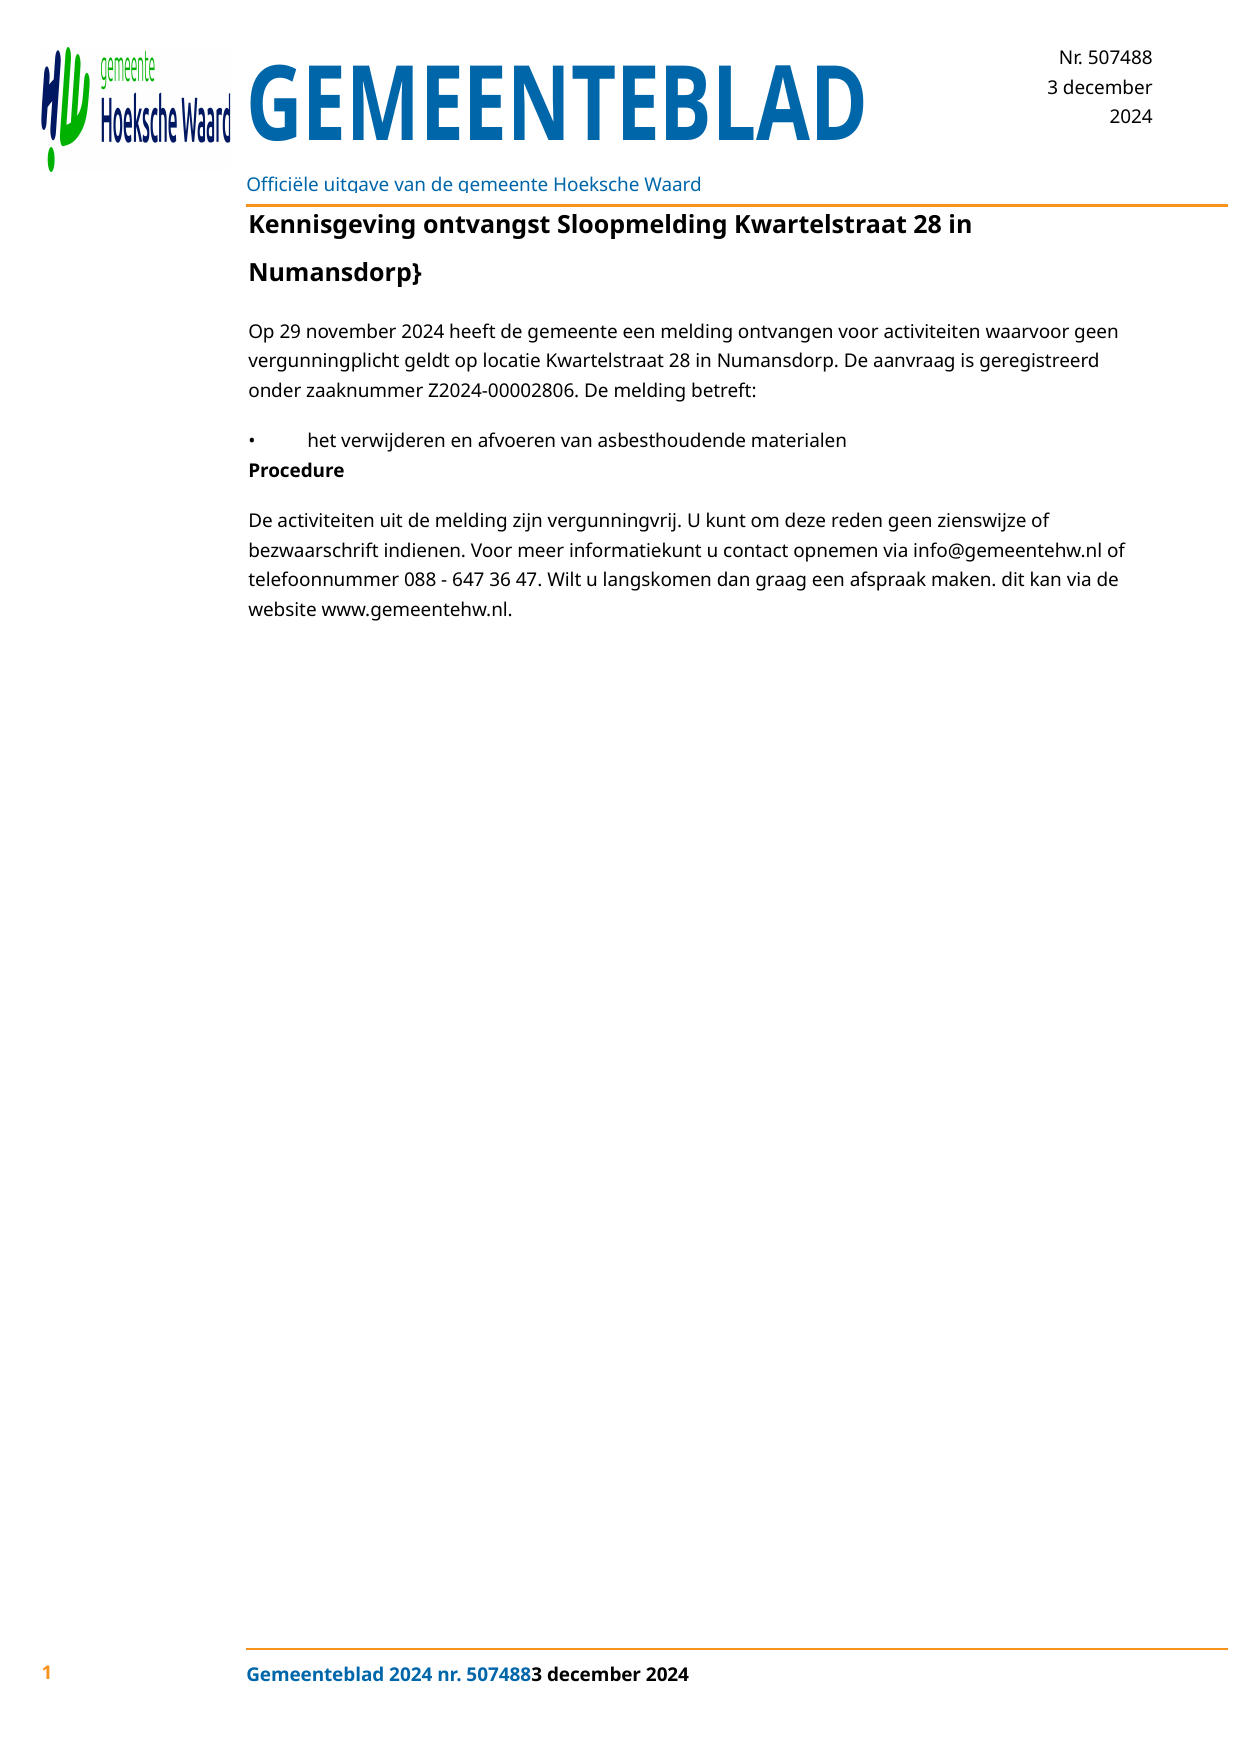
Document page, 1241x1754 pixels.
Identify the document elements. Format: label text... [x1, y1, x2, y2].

text De activiteiten uit de melding zijn vergunningvrij. U kunt om deze reden geen zienswijze of bezwaarschrift indienen. Voor meer informatiekunt u contact opnemen via info@gemeentehw.nl of telefoonnummer 088 - 647 36 47. Wilt u langskomen dan graag een afspraak maken. dit kan via de website www.gemeentehw.nl. [248, 507, 1152, 622]
text Procedure [248, 457, 1152, 483]
picture [41, 47, 231, 172]
text Op 29 november 2024 heeft de gemeente een melding ontvangen voor activiteiten waarvoor geen vergunningplicht geldt op locatie Kwartelstraat 28 in Numansdorp. De aanvraag is geregistreerd onder zaaknummer Z2024-00002806. De melding betreft: [248, 318, 1152, 403]
list het verwijderen en afvoeren van asbesthoudende materialen [248, 427, 1152, 453]
text Kennisgeving ontvangst Sloopmelding Kwartelstraat 28 in Numansdorp} [248, 207, 1152, 288]
